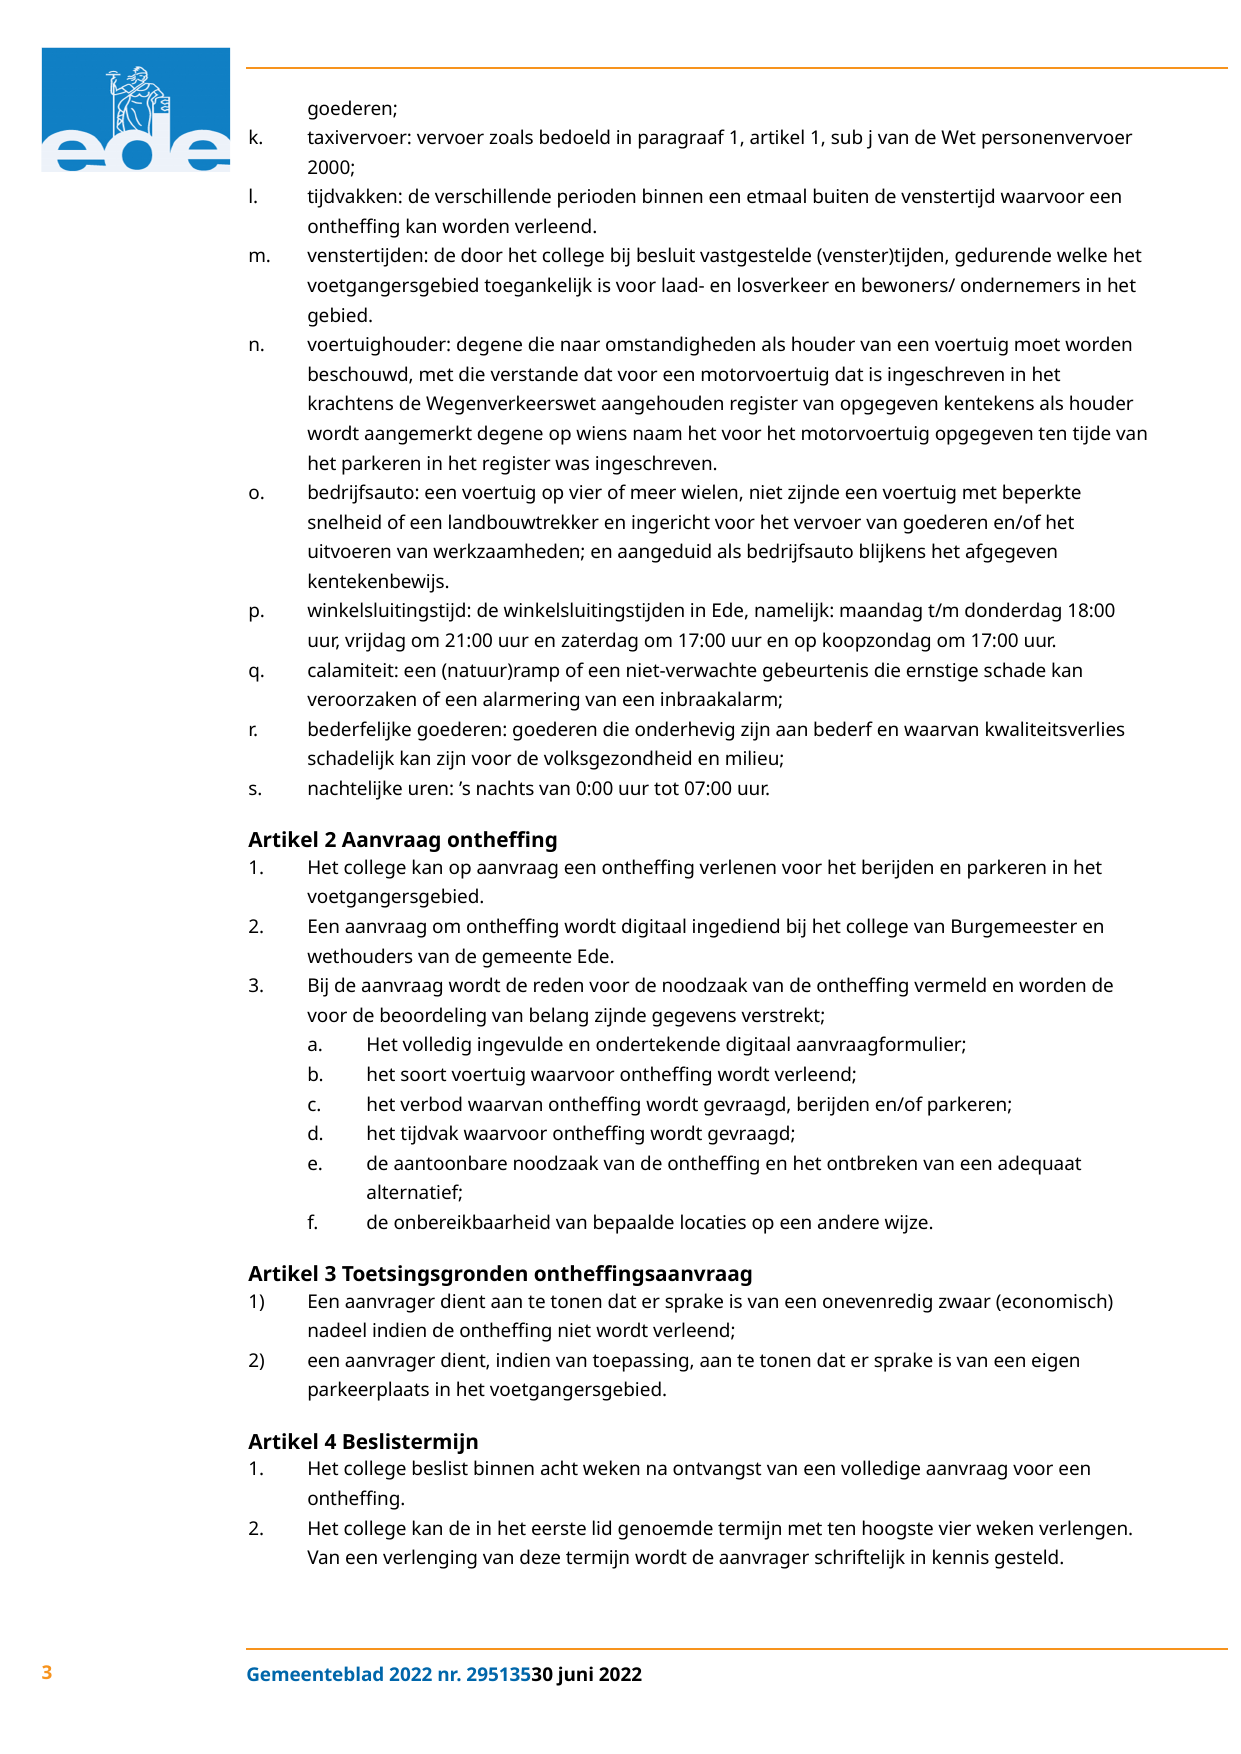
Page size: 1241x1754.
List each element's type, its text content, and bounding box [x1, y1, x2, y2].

list de onbereikbaarheid van bepaalde locaties op een andere wijze. [307, 1209, 1152, 1235]
list bedrijfsauto: een voertuig op vier of meer wielen, niet zijnde een voertuig met beperkte snelheid of een landbouwtrekker en ingericht voor het vervoer van goederen en/of het uitvoeren van werkzaamheden; en aangeduid als bedrijfsauto blijkens het afgegeven kentekenbewijs. [248, 479, 1152, 594]
list Het college beslist binnen acht weken na ontvangst van een volledige aanvraag voor een ontheffing. [248, 1456, 1152, 1511]
list de aantoonbare noodzaak van de ontheffing en het ontbreken van een adequaat alternatief; [307, 1150, 1152, 1205]
list het soort voertuig waarvoor ontheffing wordt verleend; [307, 1061, 1152, 1087]
list het tijdvak waarvoor ontheffing wordt gevraagd; [307, 1120, 1152, 1146]
list Een aanvrager dient aan te tonen dat er sprake is van een onevenredig zwaar (economisch) nadeel indien de ontheffing niet wordt verleend; [248, 1288, 1152, 1343]
list Een aanvraag om ontheffing wordt digitaal ingediend bij het college van Burgemeester en wethouders van de gemeente Ede. [248, 913, 1152, 968]
list een aanvrager dient, indien van toepassing, aan te tonen dat er sprake is van een eigen parkeerplaats in het voetgangersgebied. [248, 1347, 1152, 1402]
text Artikel 2 Aanvraag ontheffing [248, 826, 1152, 854]
list taxivervoer: vervoer zoals bedoeld in paragraaf 1, artikel 1, sub j van de Wet personenvervoer 2000; [248, 124, 1152, 180]
list winkelsluitingstijd: de winkelsluitingstijden in Ede, namelijk: maandag t/m donderdag 18:00 uur, vrijdag om 21:00 uur en zaterdag om 17:00 uur en op koopzondag om 17:00 uur. [248, 598, 1152, 653]
picture [41, 47, 231, 172]
text Artikel 4 Beslistermijn [248, 1427, 1152, 1456]
list Het college kan de in het eerste lid genoemde termijn met ten hoogste vier weken verlengen. Van een verlenging van deze termijn wordt de aanvrager schriftelijk in kennis gesteld. [248, 1515, 1152, 1570]
list tijdvakken: de verschillende perioden binnen een etmaal buiten de venstertijd waarvoor een ontheffing kan worden verleend. [248, 183, 1152, 239]
list Bij de aanvraag wordt de reden voor de noodzaak van de ontheffing vermeld en worden de voor de beoordeling van belang zijnde gegevens verstrekt; [248, 972, 1152, 1028]
list calamiteit: een (natuur)ramp of een niet-verwachte gebeurtenis die ernstige schade kan veroorzaken of een alarmering van een inbraakalarm; [248, 657, 1152, 712]
text Artikel 3 Toetsingsgronden ontheffingsaanvraag [248, 1259, 1152, 1288]
list Het college kan op aanvraag een ontheffing verlenen voor het berijden en parkeren in het voetgangersgebied. [248, 854, 1152, 909]
list goederen; [248, 95, 1152, 121]
list bederfelijke goederen: goederen die onderhevig zijn aan bederf en waarvan kwaliteitsverlies schadelijk kan zijn voor de volksgezondheid en milieu; [248, 716, 1152, 771]
list voertuighouder: degene die naar omstandigheden als houder van een voertuig moet worden beschouwd, met die verstande dat voor een motorvoertuig dat is ingeschreven in het krachtens de Wegenverkeerswet aangehouden register van opgegeven kentekens als houder wordt aangemerkt degene op wiens naam het voor het motorvoertuig opgegeven ten tijde van het parkeren in het register was ingeschreven. [248, 331, 1152, 476]
list het verbod waarvan ontheffing wordt gevraagd, berijden en/of parkeren; [307, 1091, 1152, 1116]
list Het volledig ingevulde en ondertekende digitaal aanvraagformulier; [307, 1032, 1152, 1057]
list nachtelijke uren: ’s nachts van 0:00 uur tot 07:00 uur. [248, 775, 1152, 801]
list venstertijden: de door het college bij besluit vastgestelde (venster)tijden, gedurende welke het voetgangersgebied toegankelijk is voor laad- en losverkeer en bewoners/ ondernemers in het gebied. [248, 243, 1152, 328]
